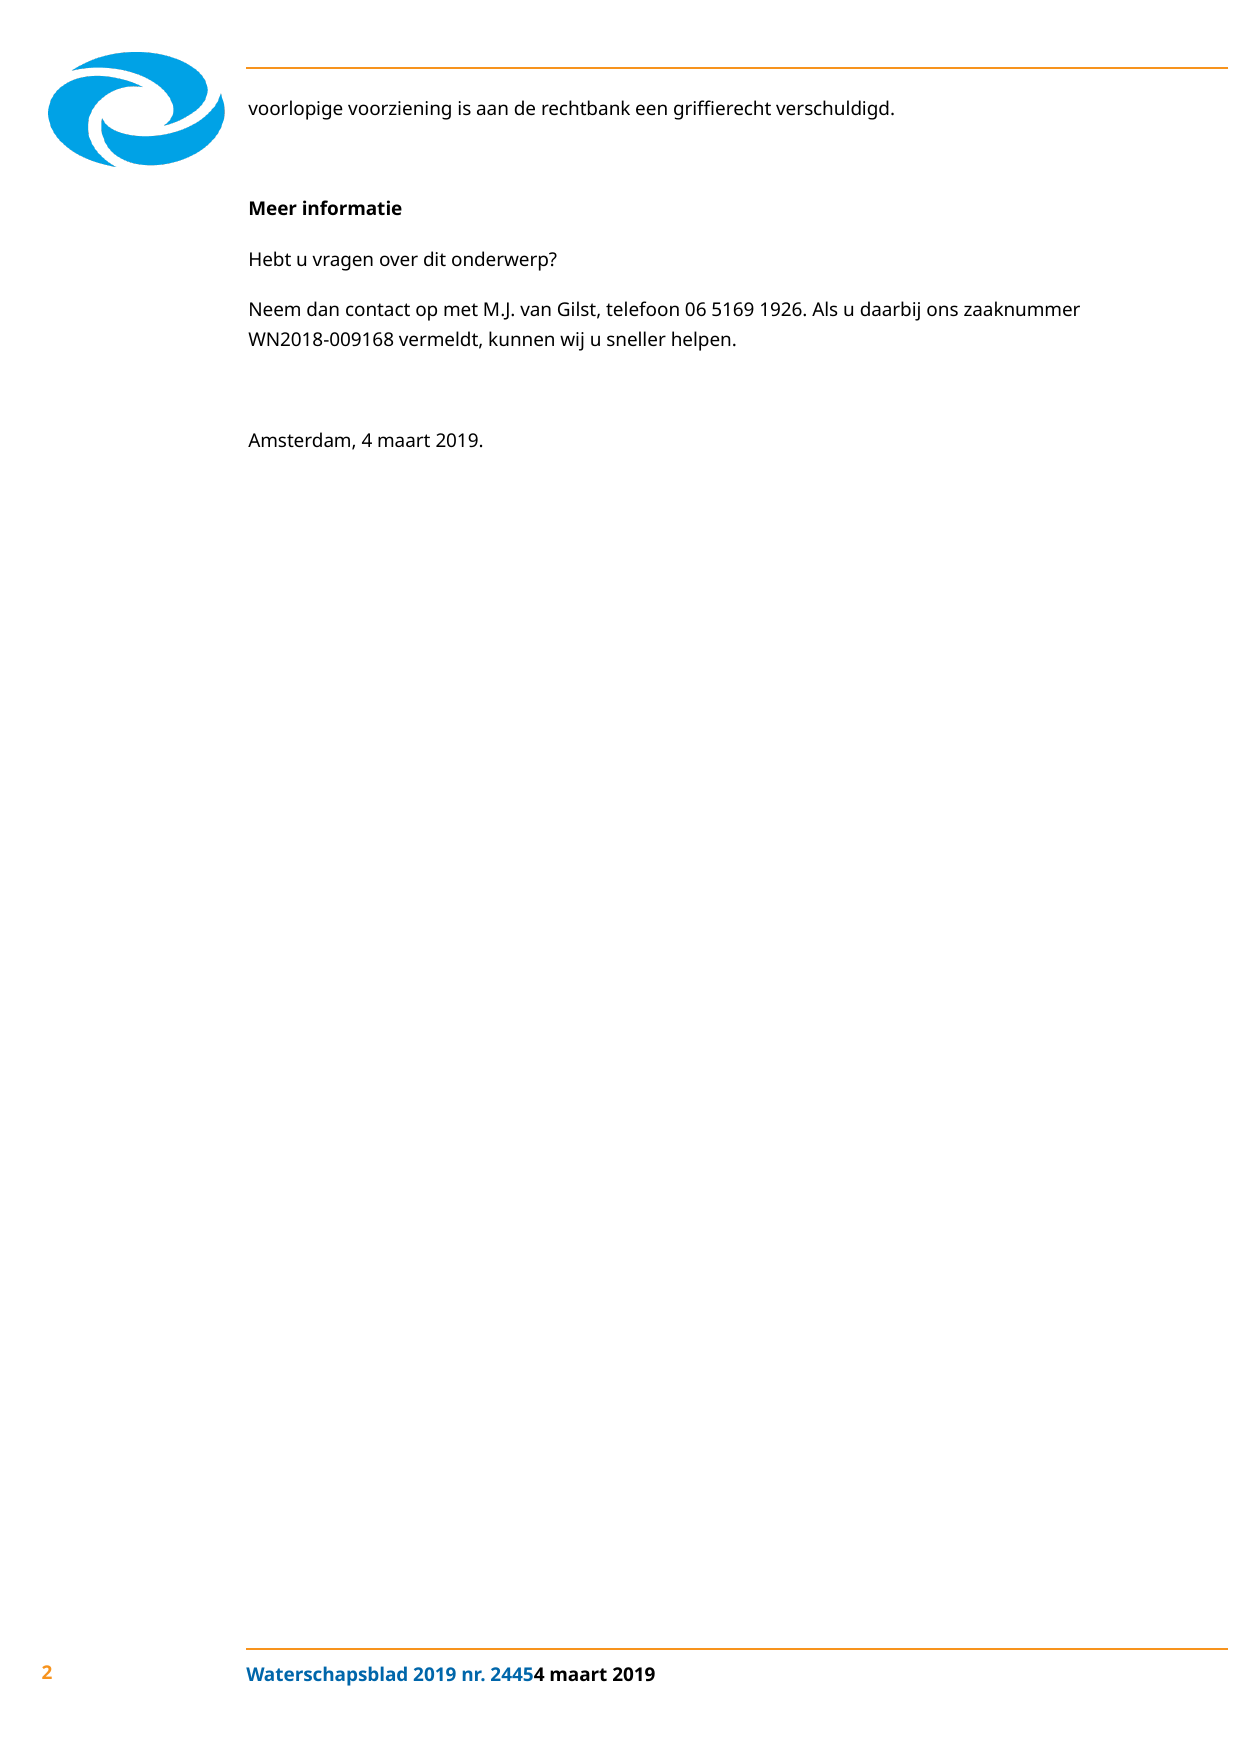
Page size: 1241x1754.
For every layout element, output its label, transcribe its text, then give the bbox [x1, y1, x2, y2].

text Amsterdam, 4 maart 2019. [248, 427, 1152, 453]
picture [41, 47, 231, 172]
text Neem dan contact op met M.J. van Gilst, telefoon 06 5169 1926. Als u daarbij ons zaaknummer WN2018-009168 vermeldt, kunnen wij u sneller helpen. [248, 296, 1152, 352]
text Meer informatie [248, 196, 1152, 221]
text voorlopige voorziening is aan de rechtbank een griffierecht verschuldigd. [248, 95, 1152, 121]
text Hebt u vragen over dit onderwerp? [248, 246, 1152, 272]
